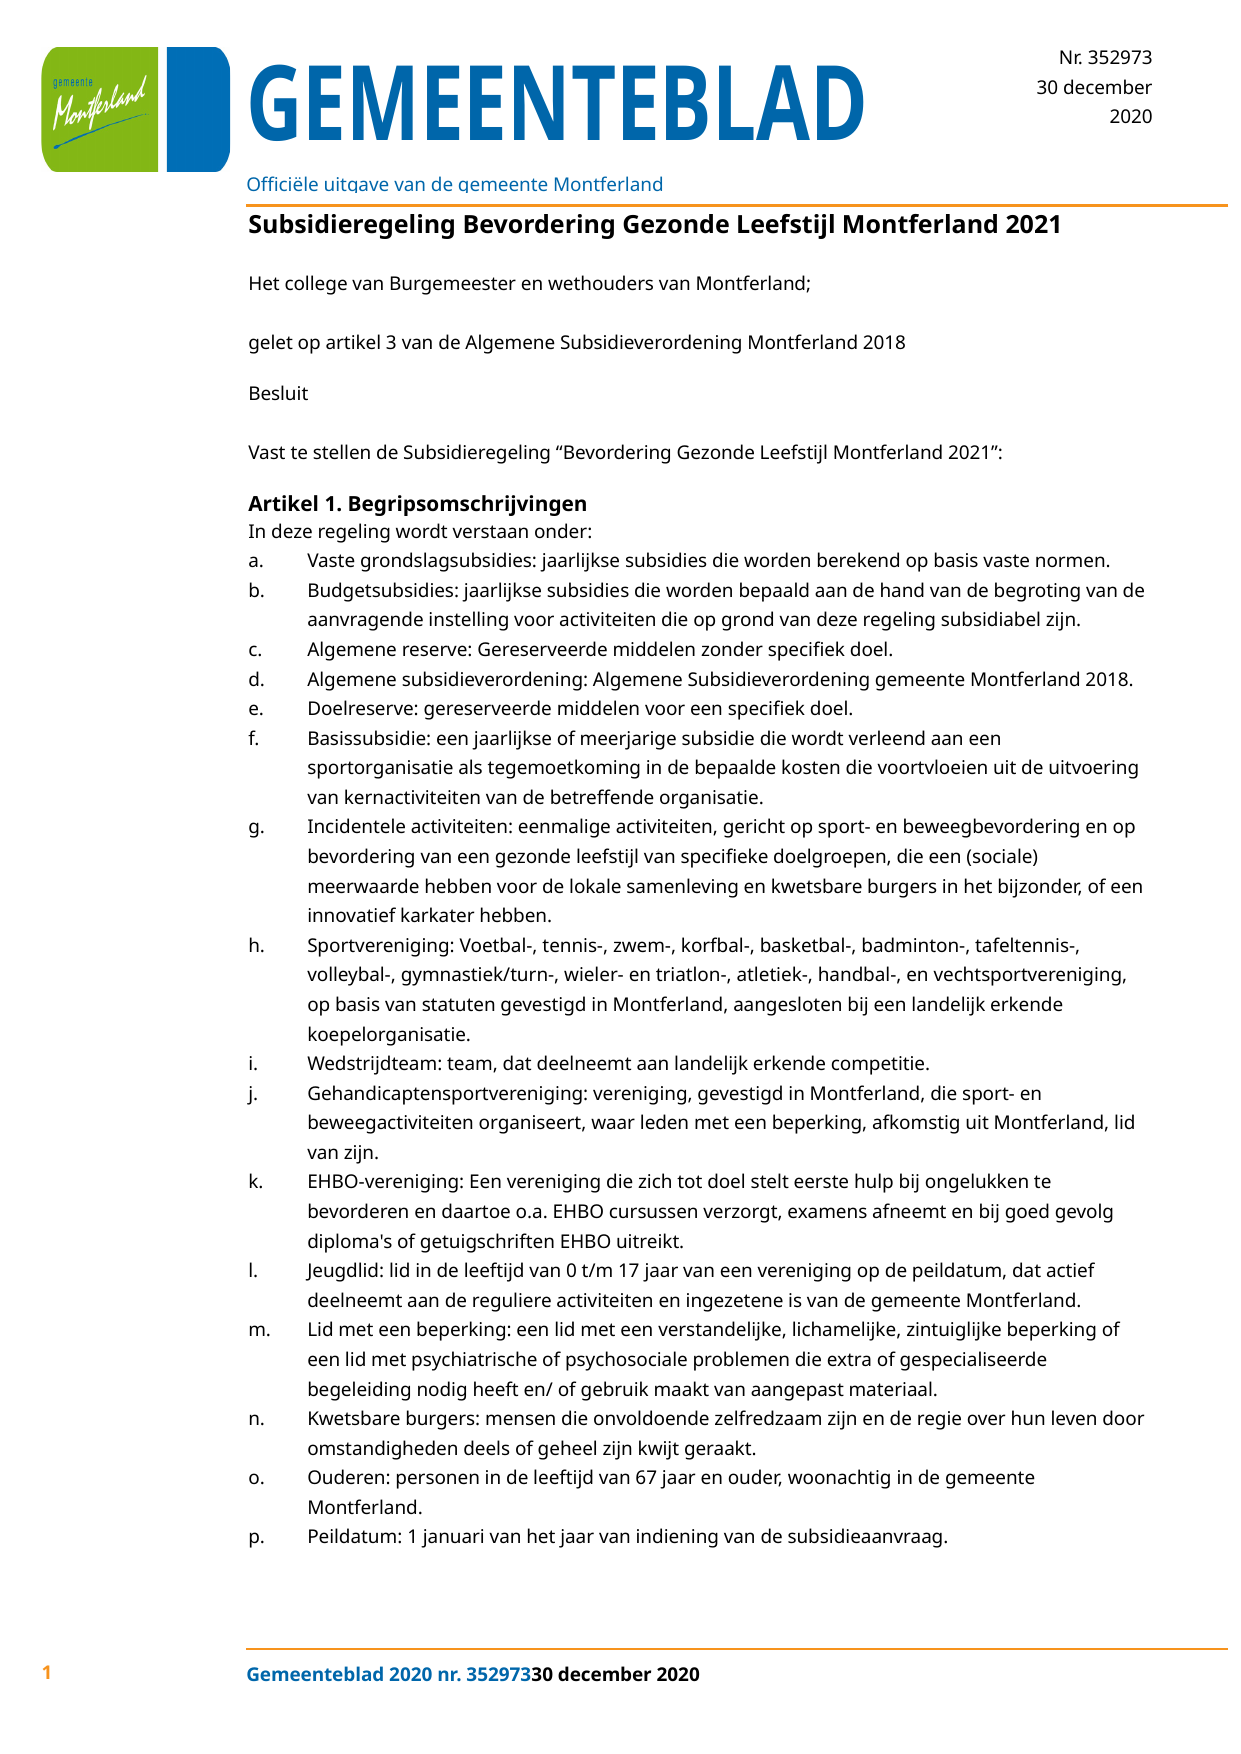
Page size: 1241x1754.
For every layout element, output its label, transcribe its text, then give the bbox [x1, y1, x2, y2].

list Peildatum: 1 januari van het jaar van indiening van de subsidieaanvraag. [248, 1524, 1152, 1549]
text Vast te stellen de Subsidieregeling “Bevordering Gezonde Leefstijl Montferland 2021”: [248, 439, 1152, 465]
list Kwetsbare burgers: mensen die onvoldoende zelfredzaam zijn en de regie over hun leven door omstandigheden deels of geheel zijn kwijt geraakt. [248, 1405, 1152, 1461]
list EHBO-vereniging: Een vereniging die zich tot doel stelt eerste hulp bij ongelukken te bevorderen en daartoe o.a. EHBO cursussen verzorgt, examens afneemt en bij goed gevolg diploma's of getuigschriften EHBO uitreikt. [248, 1169, 1152, 1253]
list Gehandicaptensportvereniging: vereniging, gevestigd in Montferland, die sport- en beweegactiviteiten organiseert, waar leden met een beperking, afkomstig uit Montferland, lid van zijn. [248, 1080, 1152, 1165]
list Algemene reserve: Gereserveerde middelen zonder specifiek doel. [248, 636, 1152, 662]
picture [41, 47, 231, 172]
list Ouderen: personen in de leeftijd van 67 jaar en ouder, woonachtig in de gemeente Montferland. [248, 1464, 1152, 1520]
text Besluit [248, 380, 1152, 406]
list Lid met een beperking: een lid met een verstandelijke, lichamelijke, zintuiglijke beperking of een lid met psychiatrische of psychosociale problemen die extra of gespecialiseerde begeleiding nodig heeft en/ of gebruik maakt van aangepast materiaal. [248, 1317, 1152, 1401]
text gelet op artikel 3 van de Algemene Subsidieverordening Montferland 2018 [248, 329, 1152, 355]
list Sportvereniging: Voetbal-, tennis-, zwem-, korfbal-, basketbal-, badminton-, tafeltennis-, volleybal-, gymnastiek/turn-, wieler- en triatlon-, atletiek-, handbal-, en vechtsportvereniging, op basis van statuten gevestigd in Montferland, aangesloten bij een landelijk erkende koepelorganisatie. [248, 932, 1152, 1046]
list Budgetsubsidies: jaarlijkse subsidies die worden bepaald aan de hand van de begroting van de aanvragende instelling voor activiteiten die op grond van deze regeling subsidiabel zijn. [248, 577, 1152, 632]
text In deze regeling wordt verstaan onder: [248, 518, 1152, 543]
list Algemene subsidieverordening: Algemene Subsidieverordening gemeente Montferland 2018. [248, 666, 1152, 691]
list Basissubsidie: een jaarlijkse of meerjarige subsidie die wordt verleend aan een sportorganisatie als tegemoetkoming in de bepaalde kosten die voortvloeien uit de uitvoering van kernactiviteiten van de betreffende organisatie. [248, 725, 1152, 810]
list Jeugdlid: lid in de leeftijd van 0 t/m 17 jaar van een vereniging op de peildatum, dat actief deelneemt aan de reguliere activiteiten en ingezetene is van de gemeente Montferland. [248, 1257, 1152, 1313]
text Artikel 1. Begripsomschrijvingen [248, 489, 1152, 518]
list Incidentele activiteiten: eenmalige activiteiten, gericht op sport- en beweegbevordering en op bevordering van een gezonde leefstijl van specifieke doelgroepen, die een (sociale) meerwaarde hebben voor de lokale samenleving en kwetsbare burgers in het bijzonder, of een innovatief karkater hebben. [248, 814, 1152, 928]
text Het college van Burgemeester en wethouders van Montferland; [248, 270, 1152, 296]
list Doelreserve: gereserveerde middelen voor een specifiek doel. [248, 695, 1152, 721]
list Wedstrijdteam: team, dat deelneemt aan landelijk erkende competitie. [248, 1050, 1152, 1076]
text Subsidieregeling Bevordering Gezonde Leefstijl Montferland 2021 [248, 207, 1152, 241]
list Vaste grondslagsubsidies: jaarlijkse subsidies die worden berekend op basis vaste normen. [248, 547, 1152, 573]
